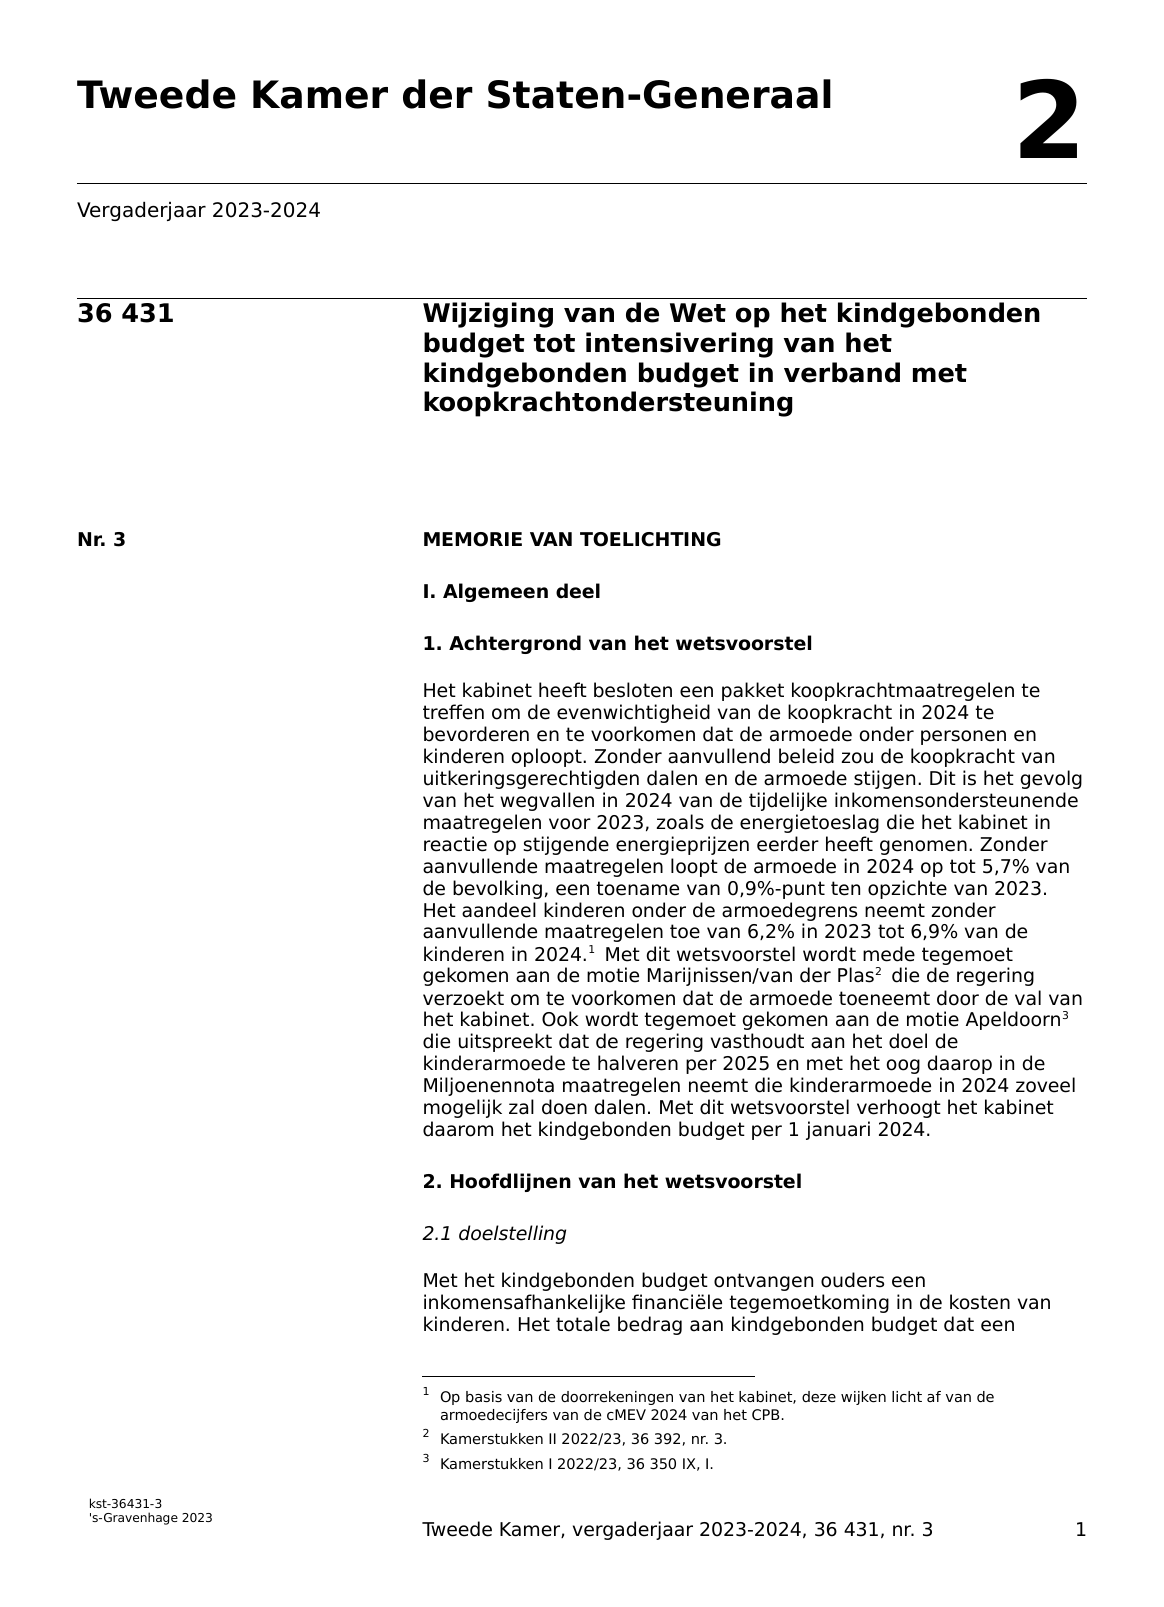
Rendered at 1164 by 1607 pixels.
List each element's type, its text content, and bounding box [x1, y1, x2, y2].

subtitle Nr. 3 MEMORIE VAN TOELICHTING [77, 529, 1087, 551]
subtitle 1. Achtergrond van het wetsvoorstel [422, 633, 1087, 655]
subtitle 36 431 Wijziging van de Wet op het kindgebonden budget tot intensivering van het kindgebonden budget in verband met koopkrachtondersteuning [77, 299, 1087, 418]
text Kamerstukken II 2022/23, 36 392, nr. 3. [422, 1427, 1087, 1449]
table_header 2 [886, 59, 1087, 183]
subtitle 2. Hoofdlijnen van het wetsvoorstel [422, 1171, 1087, 1193]
text Kamerstukken I 2022/23, 36 350 IX, I. [422, 1452, 1087, 1474]
table_header Tweede Kamer der Staten-Generaal [77, 59, 886, 183]
text Het kabinet heeft besloten een pakket koopkrachtmaatregelen te treffen om de evenwichtigheid van de koopkracht in 2024 te bevorderen en te voorkomen dat de armoede onder personen en kinderen oploopt. Zonder aanvullend beleid zou de koopkracht van uitkeringsgerechtigden dalen en de armoede stijgen. Dit is het gevolg van het wegvallen in 2024 van de tijdelijke inkomensondersteunende maatregelen voor 2023, zoals de energietoeslag die het kabinet in reactie op stijgende energieprijzen eerder heeft genomen. Zonder aanvullende maatregelen loopt de armoede in 2024 op tot 5,7% van de bevolking, een toename van 0,9%-punt ten opzichte van 2023. Het aandeel kinderen onder de armoedegrens neemt zonder aanvullende maatregelen toe van 6,2% in 2023 tot 6,9% van de kinderen in 2024. Met dit wetsvoorstel wordt mede tegemoet gekomen aan de motie Marijnissen/van der Plas die de regering verzoekt om te voorkomen dat de armoede toeneemt door de val van het kabinet. Ook wordt tegemoet gekomen aan de motie Apeldoorn die uitspreekt dat de regering vasthoudt aan het doel de kinderarmoede te halveren per 2025 en met het oog daarop in de Miljoenennota maatregelen neemt die kinderarmoede in 2024 zoveel mogelijk zal doen dalen. Met dit wetsvoorstel verhoogt het kabinet daarom het kindgebonden budget per 1 januari 2024. [422, 680, 1087, 1141]
subtitle 2.1 doelstelling [422, 1223, 1087, 1245]
text Met het kindgebonden budget ontvangen ouders een inkomensafhankelijke financiële tegemoetkoming in de kosten van kinderen. Het totale bedrag aan kindgebonden budget dat een [422, 1270, 1087, 1336]
text kst-36431-3 [88, 1497, 323, 1511]
table_cell Vergaderjaar 2023-2024 [77, 184, 1087, 298]
text Op basis van de doorrekeningen van het kabinet, deze wijken licht af van de armoedecijfers van de cMEV 2024 van het CPB. [422, 1385, 1087, 1424]
text 's-Gravenhage 2023 [88, 1511, 323, 1525]
subtitle I. Algemeen deel [422, 581, 1087, 603]
